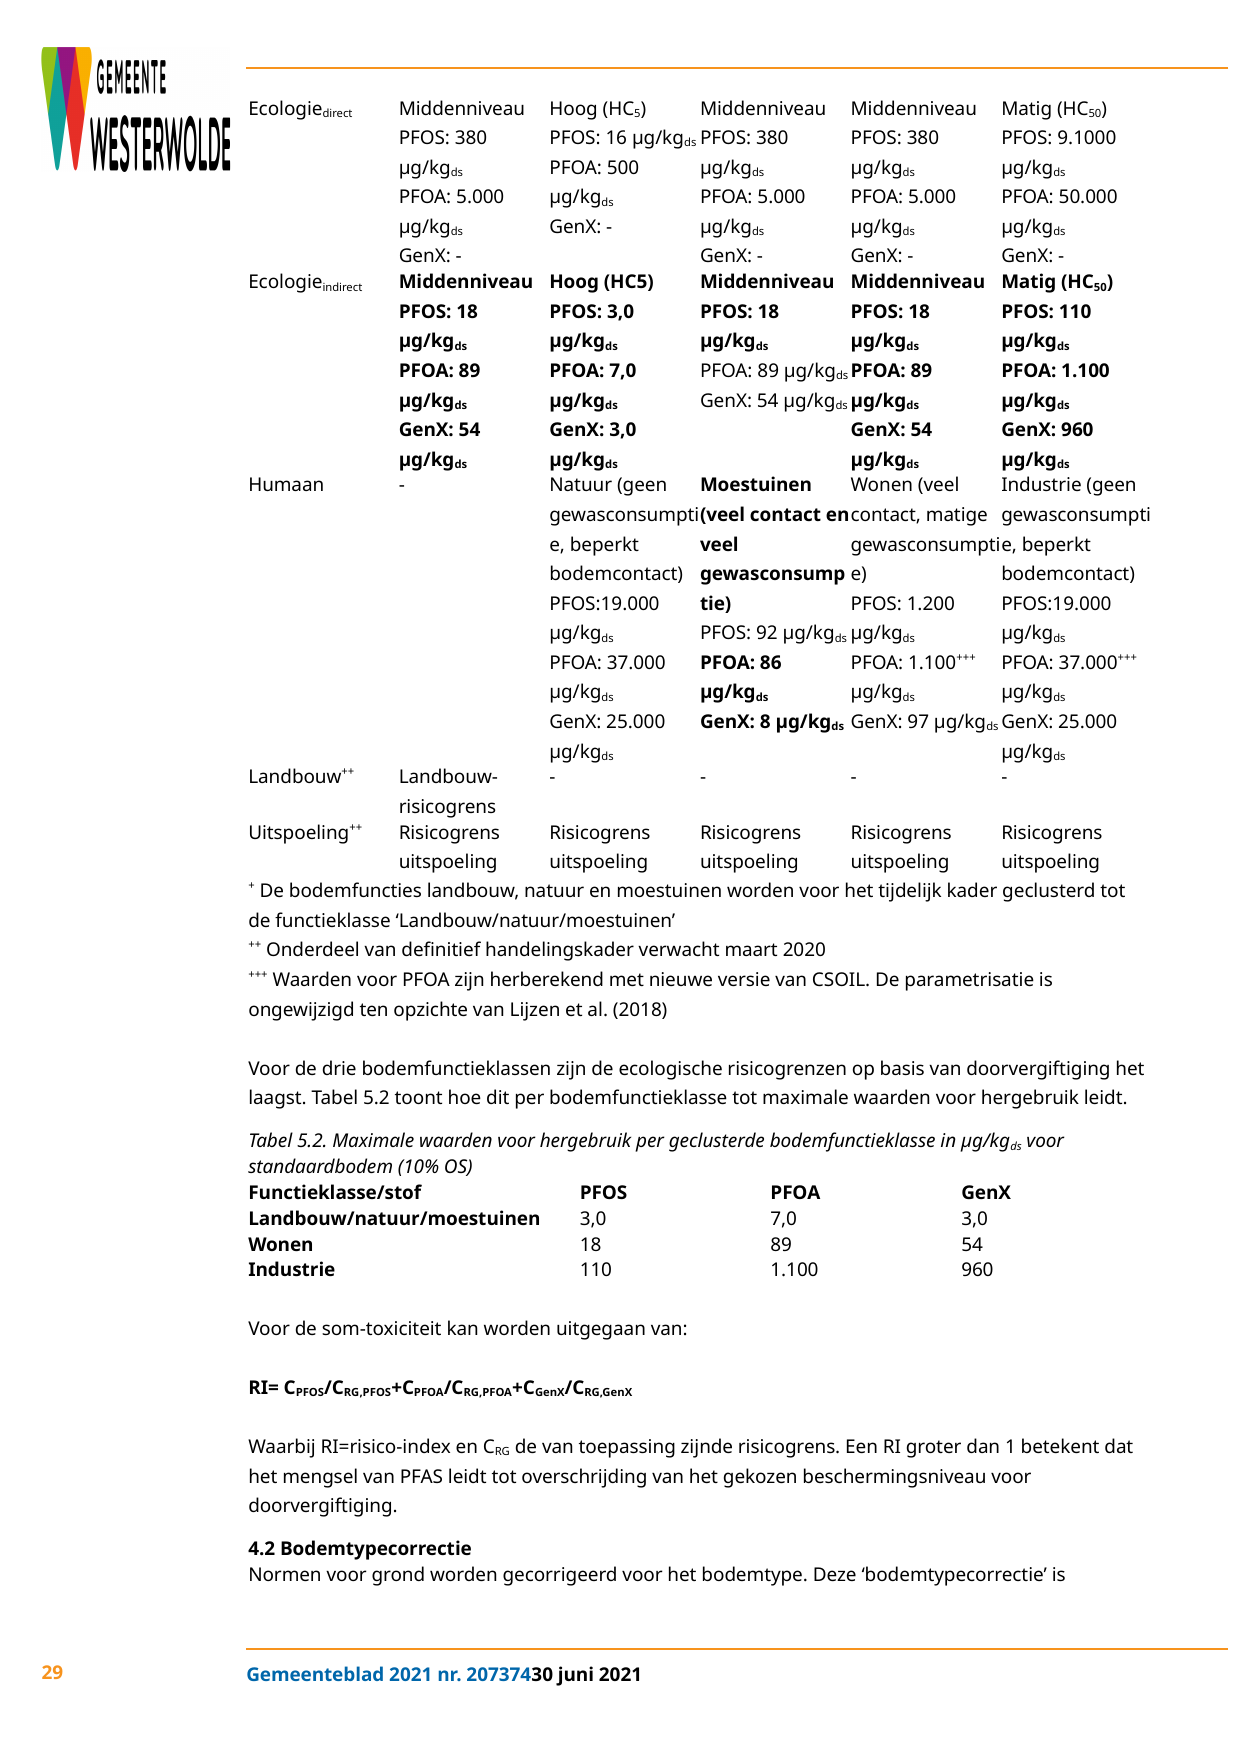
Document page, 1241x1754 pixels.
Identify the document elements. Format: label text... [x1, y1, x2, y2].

text Waarbij RI=risico-index en CRG de van toepassing zijnde risicogrens. Een RI groter dan 1 betekent dat het mengsel van PFAS leidt tot overschrijding van het gekozen beschermingsniveau voor doorvergiftiging. [248, 1433, 1152, 1518]
table_cell 7,0 [770, 1205, 961, 1231]
text ++ Onderdeel van definitief handelingskader verwacht maart 2020 [248, 937, 1152, 962]
text Voor de drie bodemfunctieklassen zijn de ecologische risicogrenzen op basis van doorvergiftiging het laagst. Tabel 5.2 toont hoe dit per bodemfunctieklasse tot maximale waarden voor hergebruik leidt. [248, 1055, 1152, 1110]
table_cell - [850, 764, 1001, 819]
table_cell Industrie (geen gewasconsumptie, beperkt bodemcontact) PFOS:19.000 µg/kgds PFOA: 37.000+++ µg/kgds GenX: 25.000 µg/kgds [1001, 472, 1152, 764]
table_cell Risicogrens uitspoeling [549, 819, 700, 874]
table_cell Risicogrens uitspoeling [1001, 819, 1152, 874]
table_cell Landbouw++ [248, 764, 398, 819]
table_cell Risicogrens uitspoeling [700, 819, 850, 874]
table_cell 54 [961, 1231, 1152, 1256]
text Tabel 5.2. Maximale waarden voor hergebruik per geclusterde bodemfunctieklasse in µg/kgds voor standaardbodem (10% OS) [248, 1128, 1152, 1179]
picture [41, 47, 231, 172]
table_cell Moestuinen (veel contact en veel gewasconsumptie) PFOS: 92 µg/kgds PFOA: 86 µg/kgds GenX: 8 µg/kgds [700, 472, 850, 764]
table_cell Wonen (veel contact, matige gewasconsumptie) PFOS: 1.200 µg/kgds PFOA: 1.100+++ µg/kgds GenX: 97 µg/kgds [850, 472, 1001, 764]
table_header Functieklasse/stof [248, 1179, 579, 1205]
table_cell Hoog (HC5) PFOS: 16 µg/kgds PFOA: 500 µg/kgds GenX: - [549, 95, 700, 268]
table_cell 18 [580, 1231, 770, 1256]
text + De bodemfuncties landbouw, natuur en moestuinen worden voor het tijdelijk kader geclusterd tot de functieklasse ‘Landbouw/natuur/moestuinen’ [248, 877, 1152, 933]
table_cell Matig (HC50) PFOS: 110 µg/kgds PFOA: 1.100 µg/kgds GenX: 960 µg/kgds [1001, 269, 1152, 472]
table_cell Middenniveau PFOS: 18 µg/kgds PFOA: 89 µg/kgds GenX: 54 µg/kgds [700, 269, 850, 472]
table_cell 3,0 [961, 1205, 1152, 1231]
table_header PFOA [770, 1179, 961, 1205]
table_cell Matig (HC50) PFOS: 9.1000 µg/kgds PFOA: 50.000 µg/kgds GenX: - [1001, 95, 1152, 268]
table_header PFOS [580, 1179, 770, 1205]
table_cell 1.100 [770, 1256, 961, 1282]
table_cell 110 [580, 1256, 770, 1282]
table_cell Middenniveau PFOS: 18 µg/kgds PFOA: 89 µg/kgds GenX: 54 µg/kgds [399, 269, 549, 472]
table_cell 3,0 [580, 1205, 770, 1231]
table_cell 960 [961, 1256, 1152, 1282]
table_cell Landbouw/natuur/moestuinen [248, 1205, 579, 1231]
table_cell Middenniveau PFOS: 18 µg/kgds PFOA: 89 µg/kgds GenX: 54 µg/kgds [850, 269, 1001, 472]
table_cell - [399, 472, 549, 764]
table_cell Natuur (geen gewasconsumptie, beperkt bodemcontact) PFOS:19.000 µg/kgds PFOA: 37.000 µg/kgds GenX: 25.000 µg/kgds [549, 472, 700, 764]
table_cell Ecologiedirect [248, 95, 398, 268]
table_cell Middenniveau PFOS: 380 µg/kgds PFOA: 5.000 µg/kgds GenX: - [700, 95, 850, 268]
table_cell Middenniveau PFOS: 380 µg/kgds PFOA: 5.000 µg/kgds GenX: - [850, 95, 1001, 268]
table_header GenX [961, 1179, 1152, 1205]
table_cell Humaan [248, 472, 398, 764]
table_cell Wonen [248, 1231, 579, 1256]
text 4.2 Bodemtypecorrectie [248, 1536, 1152, 1561]
table_cell Risicogrens uitspoeling [399, 819, 549, 874]
table_cell - [1001, 764, 1152, 819]
table_cell Industrie [248, 1256, 579, 1282]
table_cell - [700, 764, 850, 819]
table_cell Middenniveau PFOS: 380 µg/kgds PFOA: 5.000 µg/kgds GenX: - [399, 95, 549, 268]
text RI= CPFOS/CRG,PFOS+CPFOA/CRG,PFOA+CGenX/CRG,GenX [248, 1374, 1152, 1400]
table_cell - [549, 764, 700, 819]
text Normen voor grond worden gecorrigeerd voor het bodemtype. Deze ‘bodemtypecorrectie’ is [248, 1561, 1152, 1587]
table_cell Uitspoeling++ [248, 819, 398, 874]
table_cell Risicogrens uitspoeling [850, 819, 1001, 874]
text Voor de som-toxiciteit kan worden uitgegaan van: [248, 1315, 1152, 1341]
table_cell Ecologieindirect [248, 269, 398, 472]
text +++ Waarden voor PFOA zijn herberekend met nieuwe versie van CSOIL. De parametrisatie is ongewijzigd ten opzichte van Lijzen et al. (2018) [248, 966, 1152, 1022]
table_cell Landbouw- risicogrens [399, 764, 549, 819]
table_cell Hoog (HC5) PFOS: 3,0 µg/kgds PFOA: 7,0 µg/kgds GenX: 3,0 µg/kgds [549, 269, 700, 472]
table_cell 89 [770, 1231, 961, 1256]
